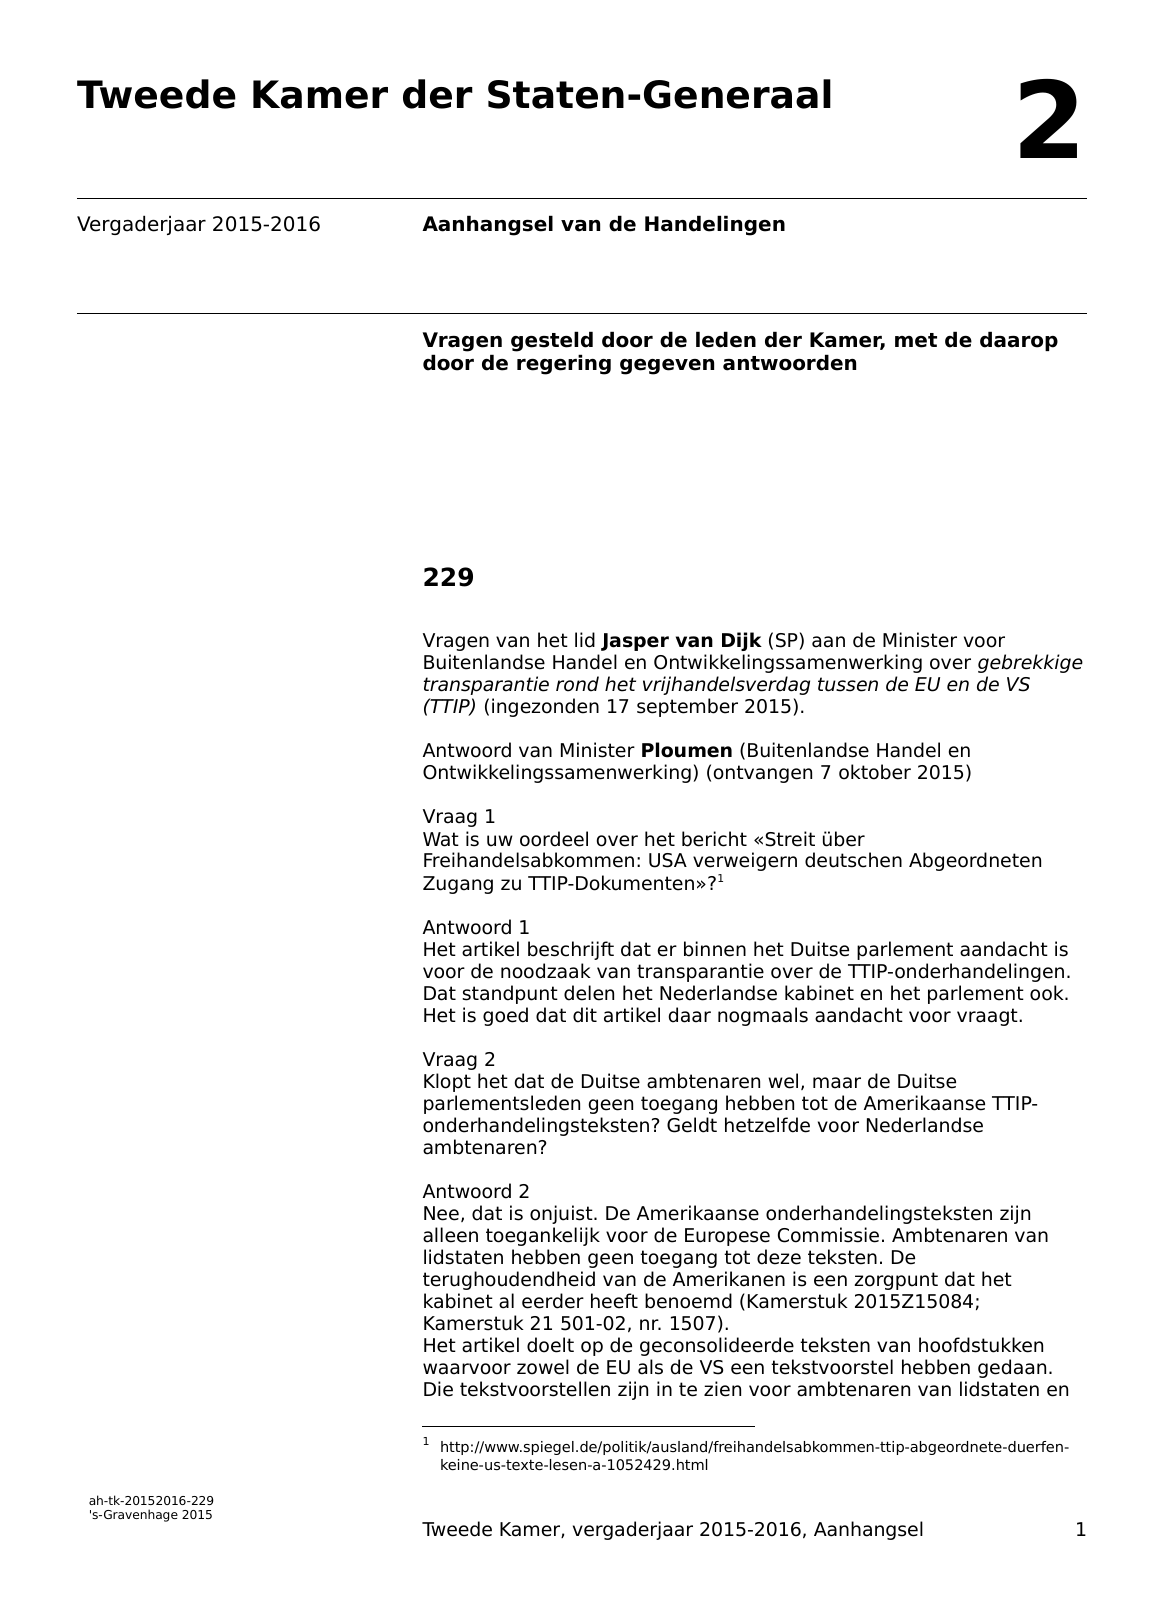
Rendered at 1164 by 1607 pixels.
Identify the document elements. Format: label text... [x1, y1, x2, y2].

table_cell Vragen gesteld door de leden der Kamer, met de daarop door de regering gegeven antwoorden [422, 314, 1087, 375]
text Het artikel beschrijft dat er binnen het Duitse parlement aandacht is voor de noodzaak van transparantie over de TTIP-onderhandelingen. Dat standpunt delen het Nederlandse kabinet en het parlement ook. Het is goed dat dit artikel daar nogmaals aandacht voor vraagt. [422, 938, 1087, 1026]
table_header Tweede Kamer der Staten-Generaal [77, 59, 886, 198]
text 229 [422, 563, 1087, 592]
text Antwoord 2 [422, 1181, 1087, 1203]
table_cell Aanhangsel van de Handelingen [422, 199, 1087, 313]
table_cell Vergaderjaar 2015-2016 [77, 199, 422, 313]
text http://www.spiegel.de/politik/ausland/freihandelsabkommen-ttip-abgeordnete-duerfen-keine-us-texte-lesen-a-1052429.html [422, 1435, 1087, 1474]
text Vragen van het lid Jasper van Dijk (SP) aan de Minister voor Buitenlandse Handel en Ontwikkelingssamenwerking over gebrekkige transparantie rond het vrijhandelsverdag tussen de EU en de VS (TTIP) (ingezonden 17 september 2015). [422, 630, 1087, 718]
text Klopt het dat de Duitse ambtenaren wel, maar de Duitse parlementsleden geen toegang hebben tot de Amerikaanse TTIP-onderhandelingsteksten? Geldt hetzelfde voor Nederlandse ambtenaren? [422, 1071, 1087, 1158]
text Het artikel doelt op de geconsolideerde teksten van hoofdstukken waarvoor zowel de EU als de VS een tekstvoorstel hebben gedaan. Die tekstvoorstellen zijn in te zien voor ambtenaren van lidstaten en [422, 1334, 1087, 1401]
text 's-Gravenhage 2015 [88, 1508, 323, 1522]
table_cell [77, 314, 422, 375]
table_header 2 [886, 59, 1087, 198]
text ah-tk-20152016-229 [88, 1494, 323, 1508]
text Nee, dat is onjuist. De Amerikaanse onderhandelingsteksten zijn alleen toegankelijk voor de Europese Commissie. Ambtenaren van lidstaten hebben geen toegang tot deze teksten. De terughoudendheid van de Amerikanen is een zorgpunt dat het kabinet al eerder heeft benoemd (Kamerstuk 2015Z15084; Kamerstuk 21 501-02, nr. 1507). [422, 1203, 1087, 1334]
text Antwoord van Minister Ploumen (Buitenlandse Handel en Ontwikkelingssamenwerking) (ontvangen 7 oktober 2015) [422, 740, 1087, 784]
text Vraag 2 [422, 1049, 1087, 1071]
text Antwoord 1 [422, 917, 1087, 938]
text Wat is uw oordeel over het bericht «Streit über Freihandelsabkommen: USA verweigern deutschen Abgeordneten Zugang zu TTIP-Dokumenten»? [422, 828, 1087, 894]
text Vraag 1 [422, 806, 1087, 828]
